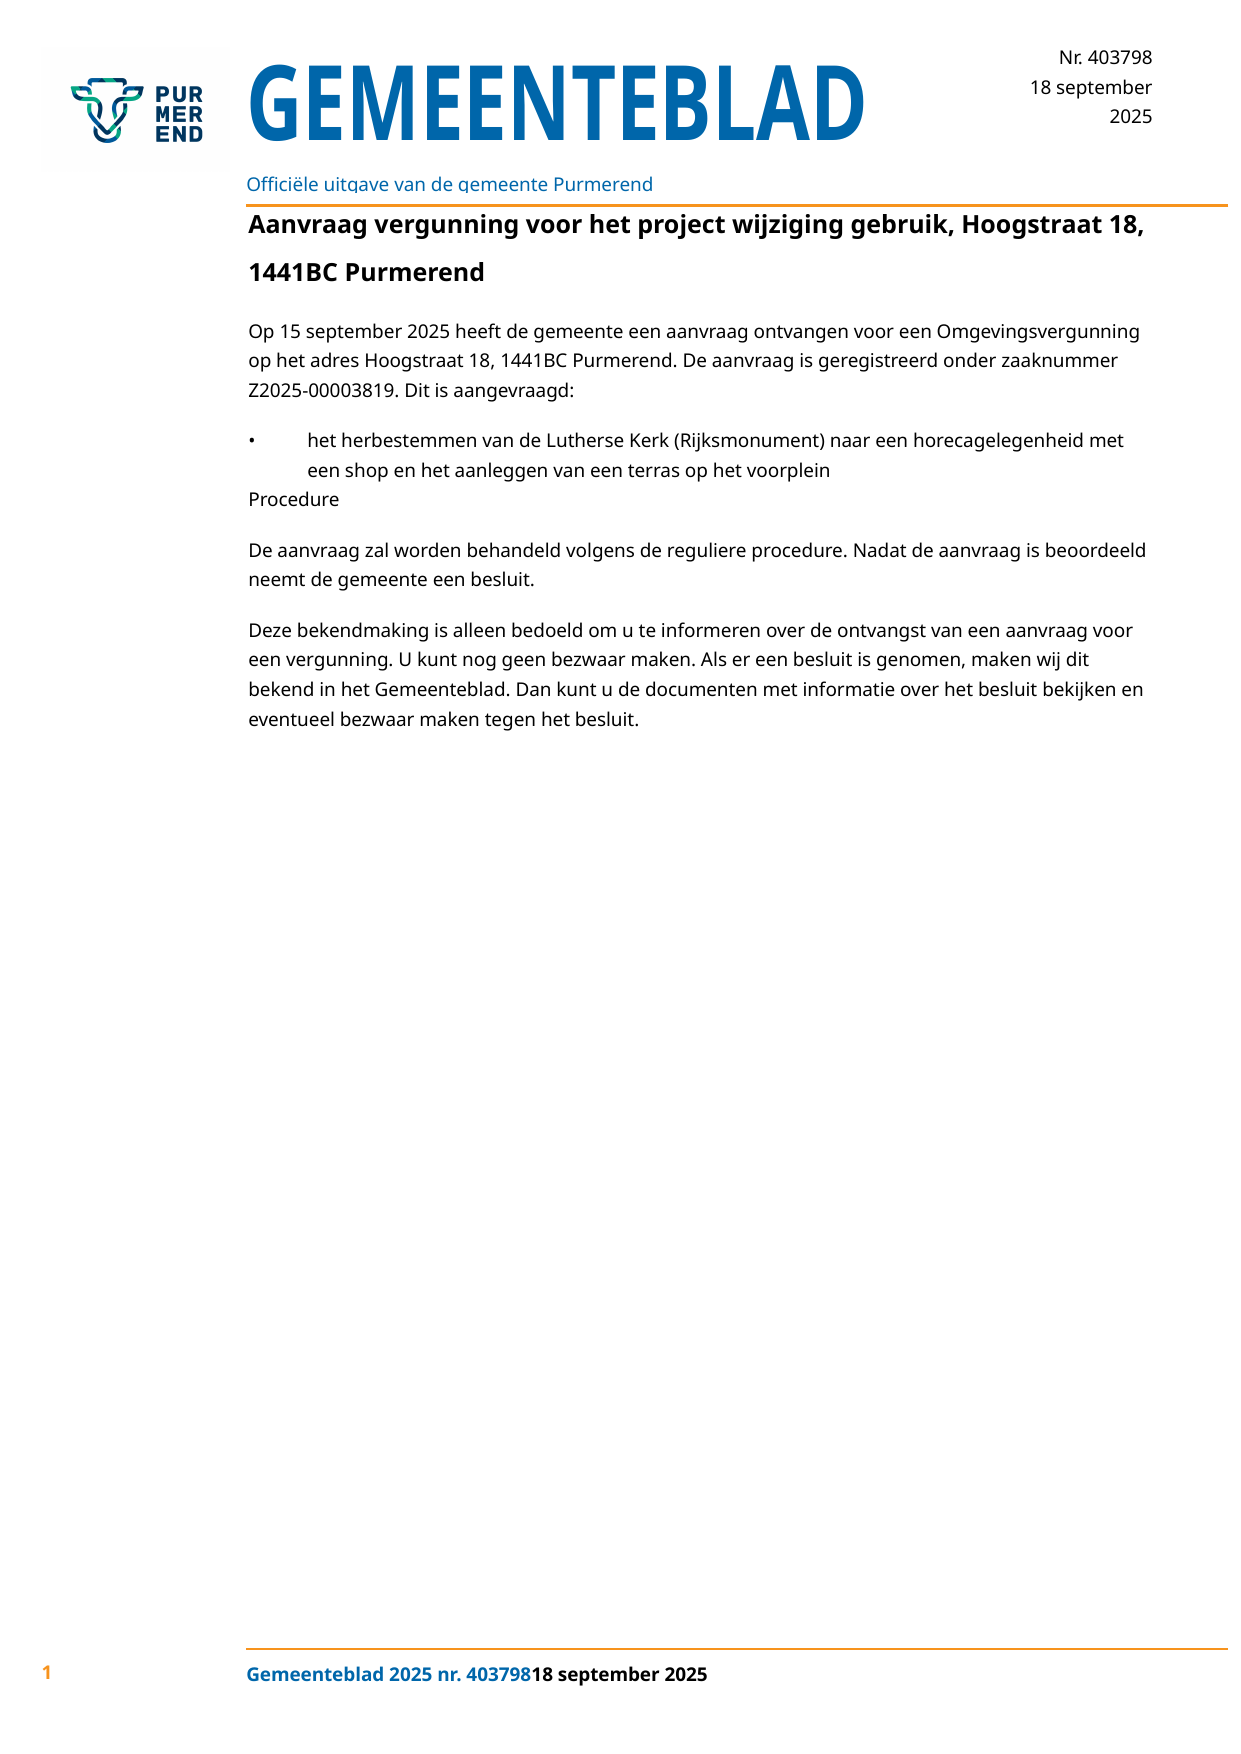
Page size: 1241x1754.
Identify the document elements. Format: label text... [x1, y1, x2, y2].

text Op 15 september 2025 heeft de gemeente een aanvraag ontvangen voor een Omgevingsvergunning op het adres Hoogstraat 18, 1441BC Purmerend. De aanvraag is geregistreerd onder zaaknummer Z2025-00003819. Dit is aangevraagd: [248, 318, 1152, 403]
text Procedure [248, 487, 1152, 512]
text Aanvraag vergunning voor het project wijziging gebruik, Hoogstraat 18, 1441BC Purmerend [248, 207, 1152, 288]
list het herbestemmen van de Lutherse Kerk (Rijksmonument) naar een horecagelegenheid met een shop en het aanleggen van een terras op het voorplein [248, 427, 1152, 483]
text Deze bekendmaking is alleen bedoeld om u te informeren over de ontvangst van een aanvraag voor een vergunning. U kunt nog geen bezwaar maken. Als er een besluit is genomen, maken wij dit bekend in het Gemeenteblad. Dan kunt u de documenten met informatie over het besluit bekijken en eventueel bezwaar maken tegen het besluit. [248, 617, 1152, 732]
picture [41, 47, 231, 172]
text De aanvraag zal worden behandeld volgens de reguliere procedure. Nadat de aanvraag is beoordeeld neemt de gemeente een besluit. [248, 537, 1152, 592]
